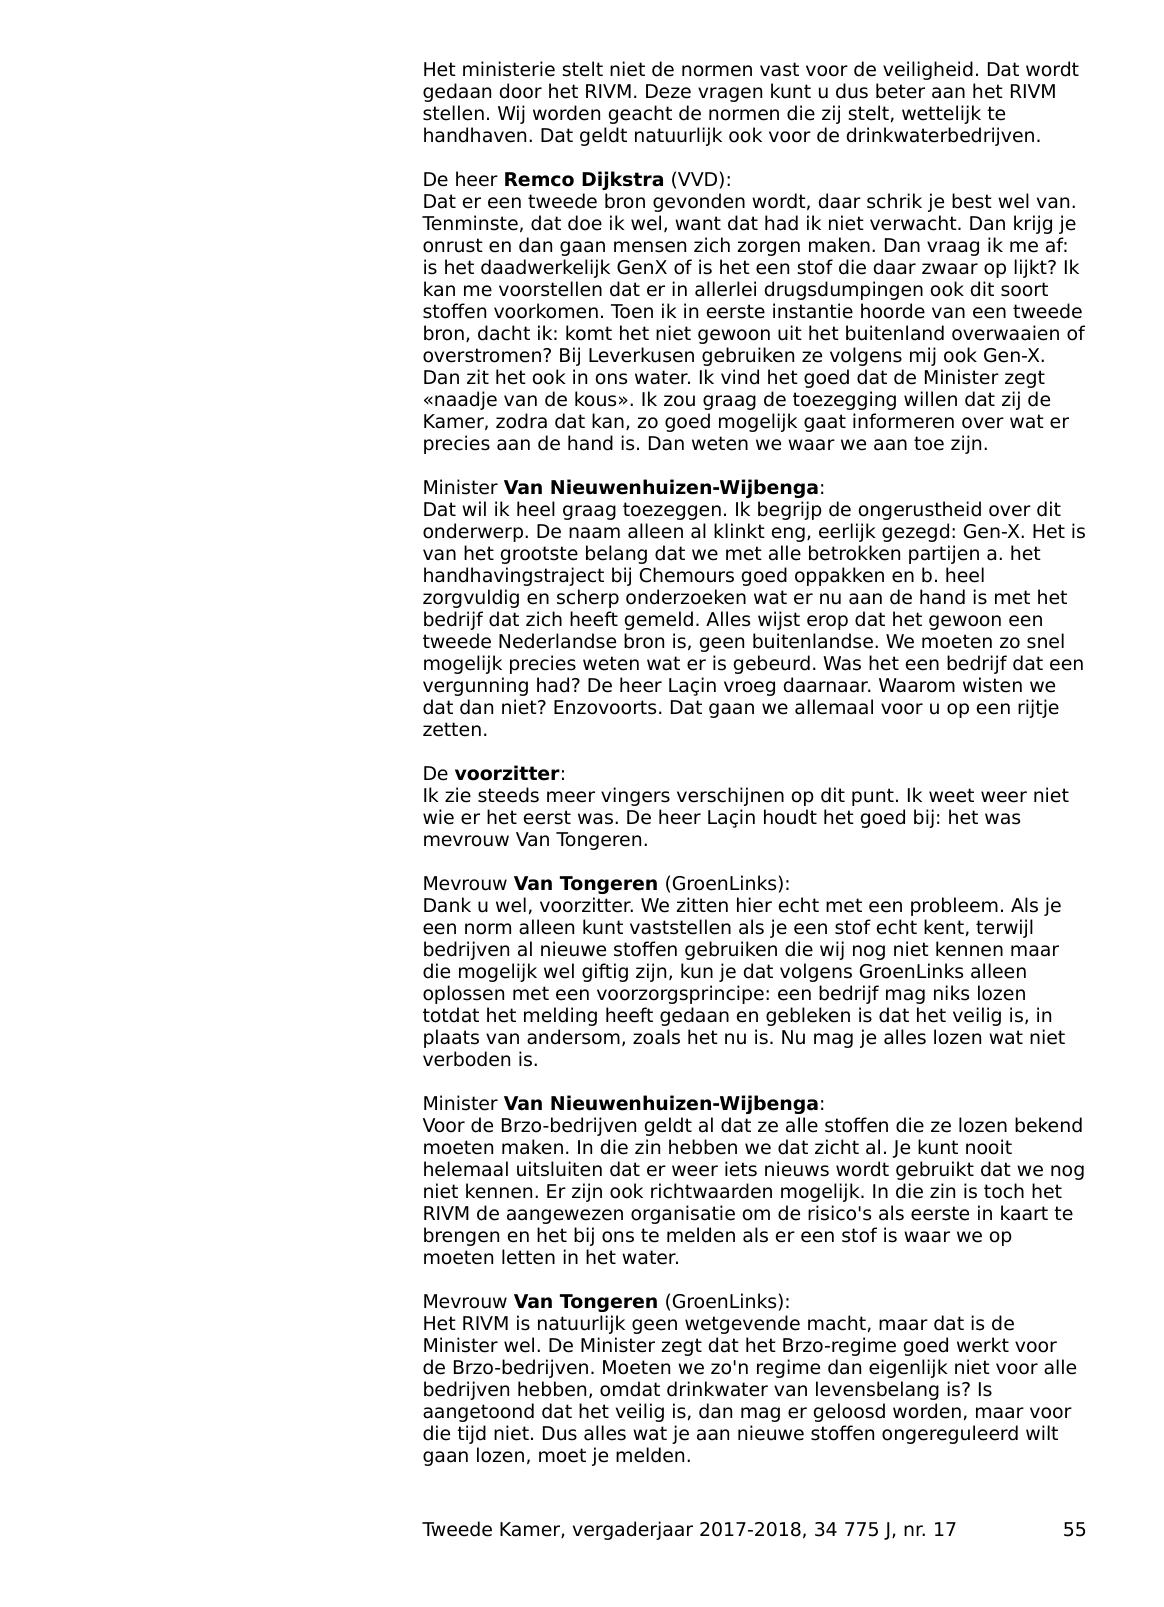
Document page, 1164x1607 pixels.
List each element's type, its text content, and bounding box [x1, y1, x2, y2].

text Dank u wel, voorzitter. We zitten hier echt met een probleem. Als je een norm alleen kunt vaststellen als je een stof echt kent, terwijl bedrijven al nieuwe stoffen gebruiken die wij nog niet kennen maar die mogelijk wel giftig zijn, kun je dat volgens GroenLinks alleen oplossen met een voorzorgsprincipe: een bedrijf mag niks lozen totdat het melding heeft gedaan en gebleken is dat het veilig is, in plaats van andersom, zoals het nu is. Nu mag je alles lozen wat niet verboden is. [422, 895, 1087, 1071]
text Minister Van Nieuwenhuizen-Wijbenga: [422, 1093, 1087, 1115]
text De heer Remco Dijkstra (VVD): [422, 169, 1087, 191]
text Voor de Brzo-bedrijven geldt al dat ze alle stoffen die ze lozen bekend moeten maken. In die zin hebben we dat zicht al. Je kunt nooit helemaal uitsluiten dat er weer iets nieuws wordt gebruikt dat we nog niet kennen. Er zijn ook richtwaarden mogelijk. In die zin is toch het RIVM de aangewezen organisatie om de risico's als eerste in kaart te brengen en het bij ons te melden als er een stof is waar we op moeten letten in het water. [422, 1115, 1087, 1269]
text Dat wil ik heel graag toezeggen. Ik begrijp de ongerustheid over dit onderwerp. De naam alleen al klinkt eng, eerlijk gezegd: Gen-X. Het is van het grootste belang dat we met alle betrokken partijen a. het handhavingstraject bij Chemours goed oppakken en b. heel zorgvuldig en scherp onderzoeken wat er nu aan de hand is met het bedrijf dat zich heeft gemeld. Alles wijst erop dat het gewoon een tweede Nederlandse bron is, geen buitenlandse. We moeten zo snel mogelijk precies weten wat er is gebeurd. Was het een bedrijf dat een vergunning had? De heer Laçin vroeg daarnaar. Waarom wisten we dat dan niet? Enzovoorts. Dat gaan we allemaal voor u op een rijtje zetten. [422, 499, 1087, 741]
text Ik zie steeds meer vingers verschijnen op dit punt. Ik weet weer niet wie er het eerst was. De heer Laçin houdt het goed bij: het was mevrouw Van Tongeren. [422, 785, 1087, 851]
text Dat er een tweede bron gevonden wordt, daar schrik je best wel van. Tenminste, dat doe ik wel, want dat had ik niet verwacht. Dan krijg je onrust en dan gaan mensen zich zorgen maken. Dan vraag ik me af: is het daadwerkelijk GenX of is het een stof die daar zwaar op lijkt? Ik kan me voorstellen dat er in allerlei drugsdumpingen ook dit soort stoffen voorkomen. Toen ik in eerste instantie hoorde van een tweede bron, dacht ik: komt het niet gewoon uit het buitenland overwaaien of overstromen? Bij Leverkusen gebruiken ze volgens mij ook Gen-X. Dan zit het ook in ons water. Ik vind het goed dat de Minister zegt «naadje van de kous». Ik zou graag de toezegging willen dat zij de Kamer, zodra dat kan, zo goed mogelijk gaat informeren over wat er precies aan de hand is. Dan weten we waar we aan toe zijn. [422, 191, 1087, 455]
text Het ministerie stelt niet de normen vast voor de veiligheid. Dat wordt gedaan door het RIVM. Deze vragen kunt u dus beter aan het RIVM stellen. Wij worden geacht de normen die zij stelt, wettelijk te handhaven. Dat geldt natuurlijk ook voor de drinkwaterbedrijven. [422, 59, 1087, 147]
text Mevrouw Van Tongeren (GroenLinks): [422, 873, 1087, 895]
text Mevrouw Van Tongeren (GroenLinks): [422, 1291, 1087, 1313]
text De voorzitter: [422, 763, 1087, 785]
text Minister Van Nieuwenhuizen-Wijbenga: [422, 477, 1087, 499]
text Het RIVM is natuurlijk geen wetgevende macht, maar dat is de Minister wel. De Minister zegt dat het Brzo-regime goed werkt voor de Brzo-bedrijven. Moeten we zo'n regime dan eigenlijk niet voor alle bedrijven hebben, omdat drinkwater van levensbelang is? Is aangetoond dat het veilig is, dan mag er geloosd worden, maar voor die tijd niet. Dus alles wat je aan nieuwe stoffen ongereguleerd wilt gaan lozen, moet je melden. [422, 1313, 1087, 1467]
